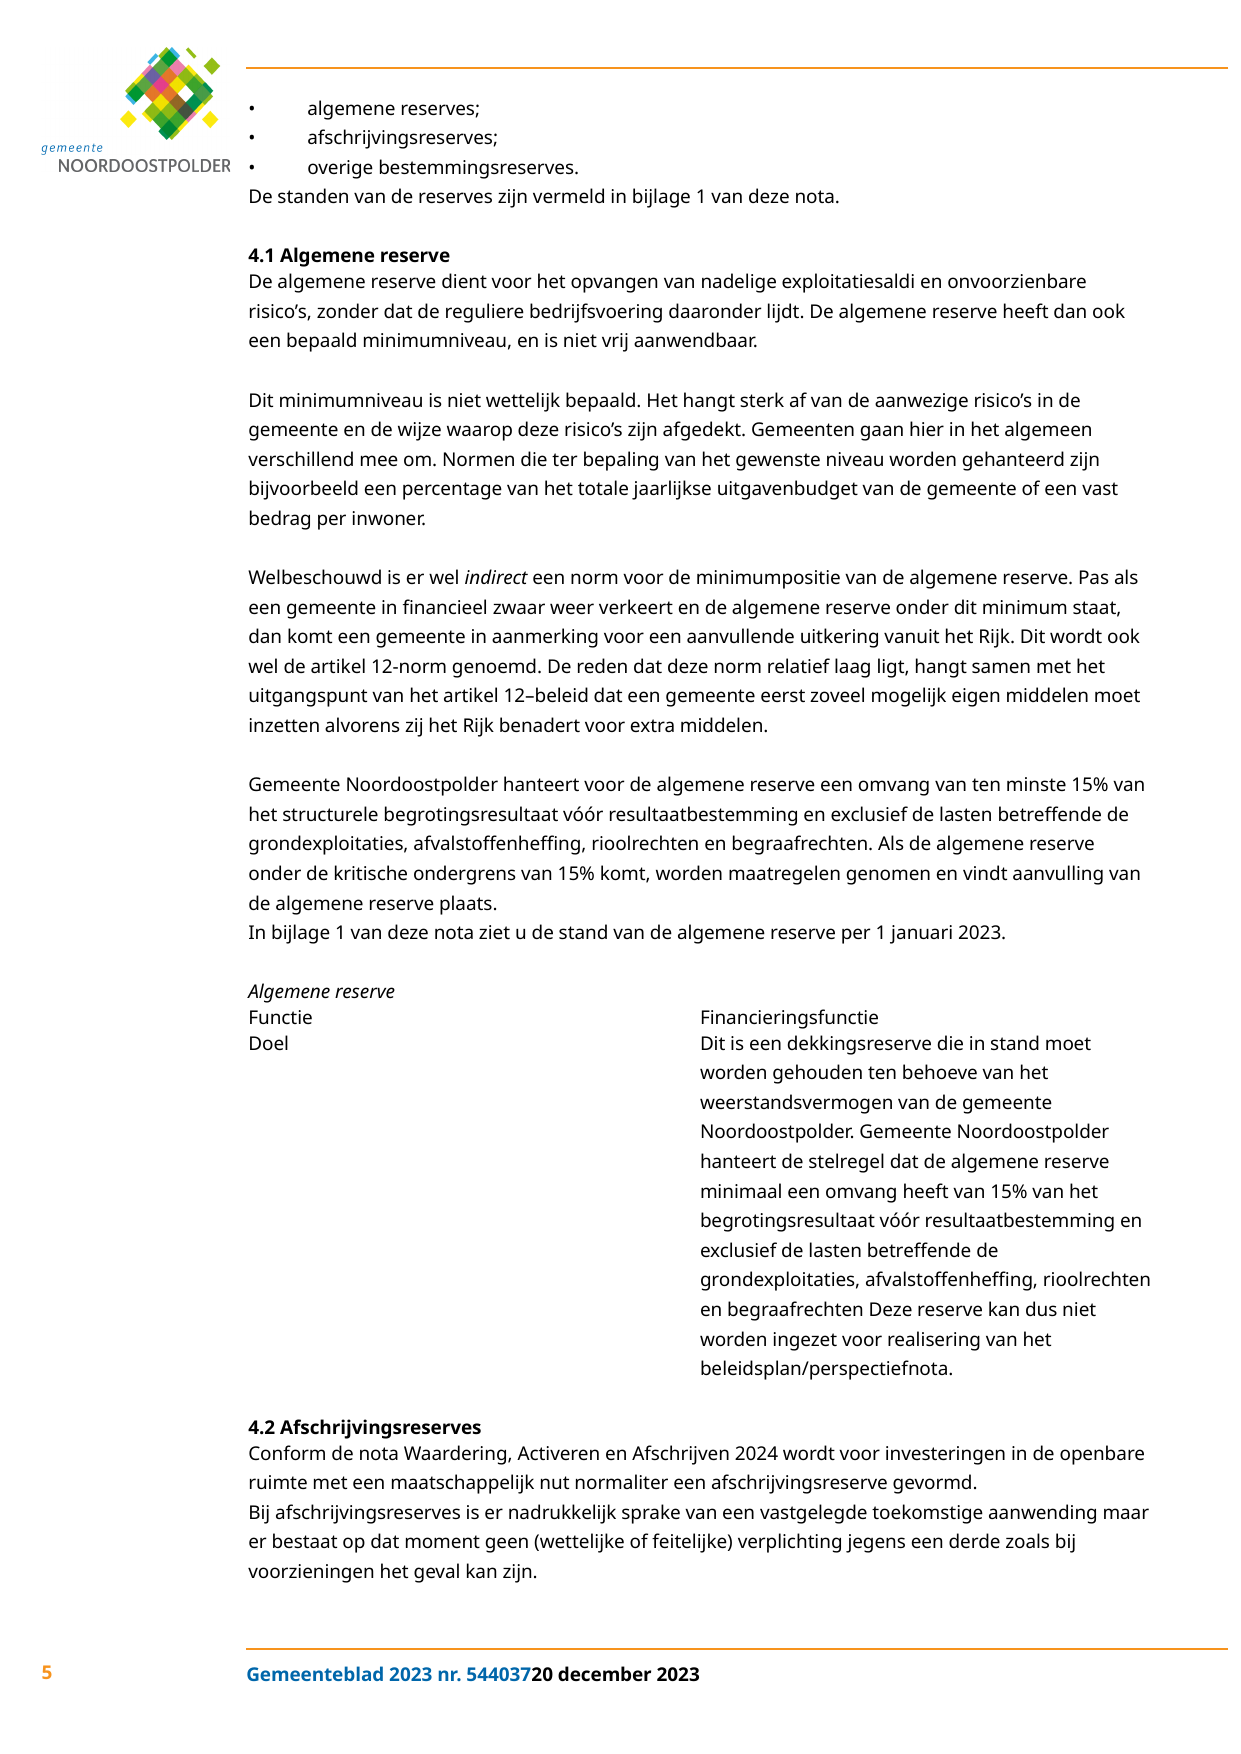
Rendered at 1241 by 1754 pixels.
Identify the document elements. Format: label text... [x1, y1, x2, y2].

text De algemene reserve dient voor het opvangen van nadelige exploitatiesaldi en onvoorzienbare risico’s, zonder dat de reguliere bedrijfsvoering daaronder lijdt. De algemene reserve heeft dan ook een bepaald minimumniveau, en is niet vrij aanwendbaar. [248, 268, 1152, 353]
text Bij afschrijvingsreserves is er nadrukkelijk sprake van een vastgelegde toekomstige aanwending maar er bestaat op dat moment geen (wettelijke of feitelijke) verplichting jegens een derde zoals bij voorzieningen het geval kan zijn. [248, 1499, 1152, 1584]
text De standen van de reserves zijn vermeld in bijlage 1 van deze nota. [248, 183, 1152, 209]
text Welbeschouwd is er wel indirect een norm voor de minimumpositie van de algemene reserve. Pas als een gemeente in financieel zwaar weer verkeert en de algemene reserve onder dit minimum staat, dan komt een gemeente in aanmerking voor een aanvullende uitkering vanuit het Rijk. Dit wordt ook wel de artikel 12-norm genoemd. De reden dat deze norm relatief laag ligt, hangt samen met het uitgangspunt van het artikel 12–beleid dat een gemeente eerst zoveel mogelijk eigen middelen moet inzetten alvorens zij het Rijk benadert voor extra middelen. [248, 564, 1152, 738]
text 4.2 Afschrijvingsreserves [248, 1414, 1152, 1440]
text Gemeente Noordoostpolder hanteert voor de algemene reserve een omvang van ten minste 15% van het structurele begrotingsresultaat vóór resultaatbestemming en exclusief de lasten betreffende de grondexploitaties, afvalstoffenheffing, rioolrechten en begraafrechten. Als de algemene reserve onder de kritische ondergrens van 15% komt, worden maatregelen genomen en vindt aanvulling van de algemene reserve plaats. [248, 771, 1152, 915]
text Conform de nota Waardering, Activeren en Afschrijven 2024 wordt voor investeringen in de openbare ruimte met een maatschappelijk nut normaliter een afschrijvingsreserve gevormd. [248, 1440, 1152, 1495]
list overige bestemmingsreserves. [248, 154, 1152, 180]
list algemene reserves; [248, 95, 1152, 121]
picture [41, 47, 231, 172]
table_cell Financieringsfunctie [700, 1004, 1152, 1030]
list afschrijvingsreserves; [248, 124, 1152, 150]
table_cell Doel [248, 1030, 700, 1381]
table_cell Dit is een dekkingsreserve die in stand moet worden gehouden ten behoeve van het weerstandsvermogen van de gemeente Noordoostpolder. Gemeente Noordoostpolder hanteert de stelregel dat de algemene reserve minimaal een omvang heeft van 15% van het begrotingsresultaat vóór resultaatbestemming en exclusief de lasten betreffende de grondexploitaties, afvalstoffenheffing, rioolrechten en begraafrechten Deze reserve kan dus niet worden ingezet voor realisering van het beleidsplan/perspectiefnota. [700, 1030, 1152, 1381]
table_cell Functie [248, 1004, 700, 1030]
text In bijlage 1 van deze nota ziet u de stand van de algemene reserve per 1 januari 2023. [248, 919, 1152, 945]
table_header Algemene reserve [248, 979, 1152, 1004]
text 4.1 Algemene reserve [248, 243, 1152, 268]
text Dit minimumniveau is niet wettelijk bepaald. Het hangt sterk af van de aanwezige risico’s in de gemeente en de wijze waarop deze risico’s zijn afgedekt. Gemeenten gaan hier in het algemeen verschillend mee om. Normen die ter bepaling van het gewenste niveau worden gehanteerd zijn bijvoorbeeld een percentage van het totale jaarlijkse uitgavenbudget van de gemeente of een vast bedrag per inwoner. [248, 387, 1152, 531]
